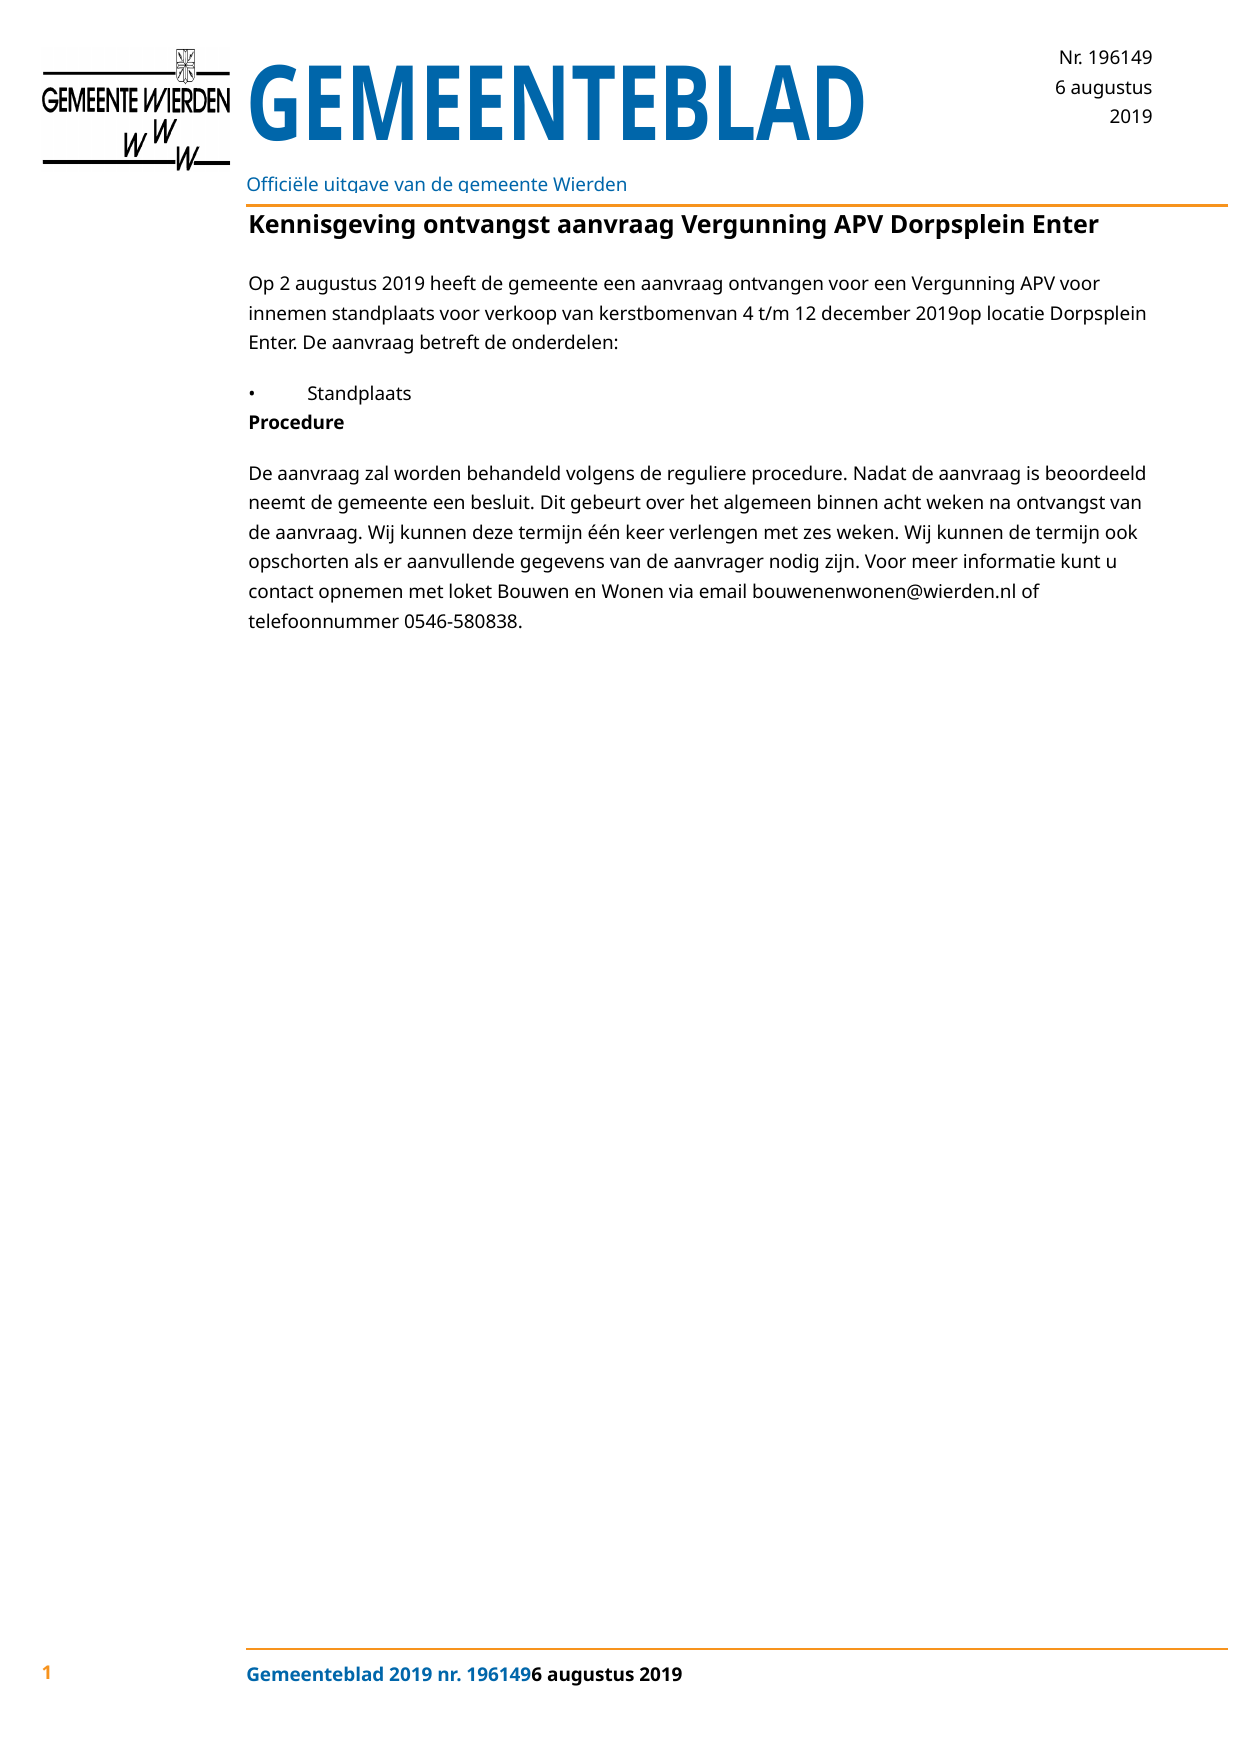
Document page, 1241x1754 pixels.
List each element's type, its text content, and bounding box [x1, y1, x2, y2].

list Standplaats [248, 380, 1152, 406]
picture [41, 47, 231, 172]
text Kennisgeving ontvangst aanvraag Vergunning APV Dorpsplein Enter [248, 207, 1152, 241]
text Op 2 augustus 2019 heeft de gemeente een aanvraag ontvangen voor een Vergunning APV voor innemen standplaats voor verkoop van kerstbomenvan 4 t/m 12 december 2019op locatie Dorpsplein Enter. De aanvraag betreft de onderdelen: [248, 270, 1152, 355]
text Procedure [248, 409, 1152, 435]
text De aanvraag zal worden behandeld volgens de reguliere procedure. Nadat de aanvraag is beoordeeld neemt de gemeente een besluit. Dit gebeurt over het algemeen binnen acht weken na ontvangst van de aanvraag. Wij kunnen deze termijn één keer verlengen met zes weken. Wij kunnen de termijn ook opschorten als er aanvullende gegevens van de aanvrager nodig zijn. Voor meer informatie kunt u contact opnemen met loket Bouwen en Wonen via email bouwenenwonen@wierden.nl of telefoonnummer 0546-580838. [248, 460, 1152, 633]
